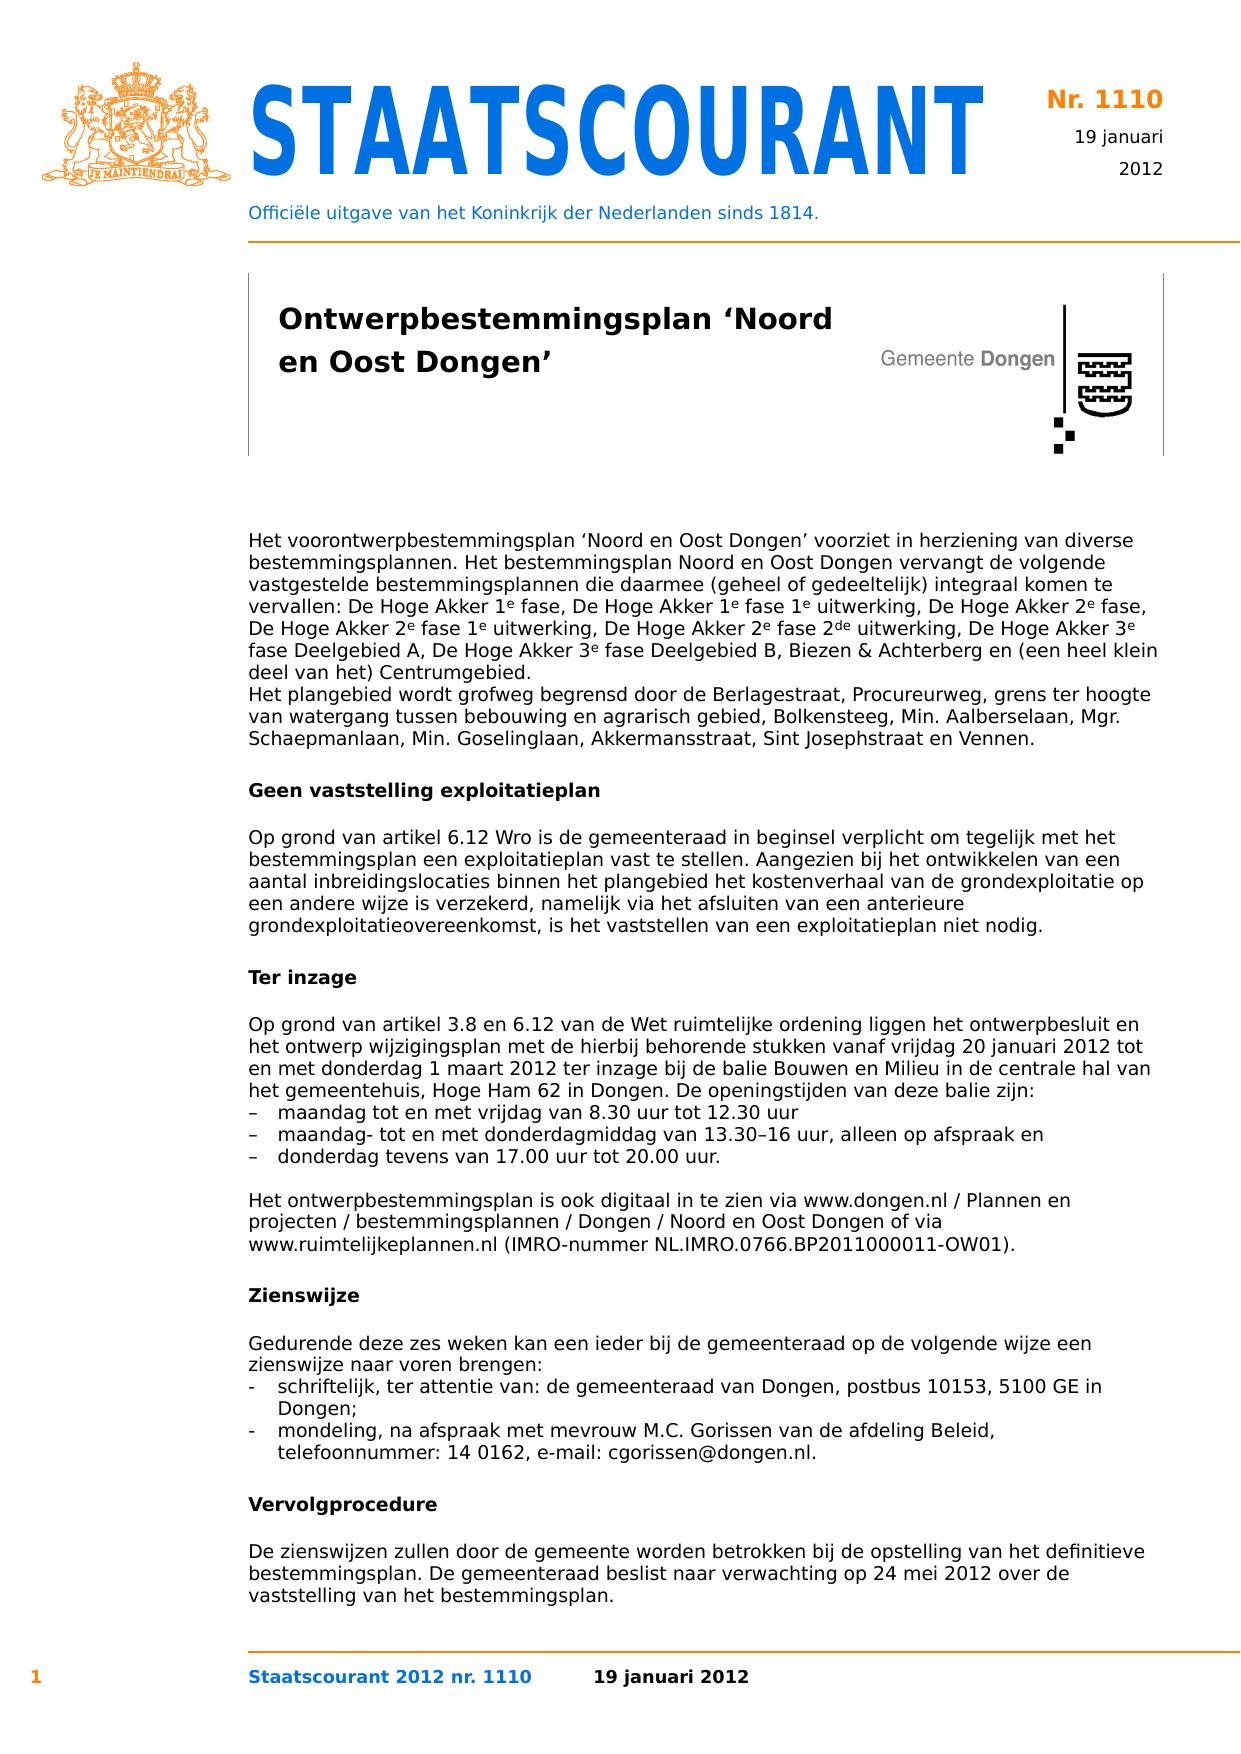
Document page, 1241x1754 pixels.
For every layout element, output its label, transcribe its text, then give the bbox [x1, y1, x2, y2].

picture [838, 302, 1134, 456]
subtitle Vervolgprocedure [248, 1494, 1163, 1516]
text De zienswijzen zullen door de gemeente worden betrokken bij de opstelling van het definitieve bestemmingsplan. De gemeenteraad beslist naar verwachting op 24 mei 2012 over de vaststelling van het bestemmingsplan. [248, 1541, 1163, 1607]
subtitle Geen vaststelling exploitatieplan [248, 780, 1163, 802]
text Op grond van artikel 3.8 en 6.12 van de Wet ruimtelijke ordening liggen het ontwerpbesluit en het ontwerp wijzigingsplan met de hierbij behorende stukken vanaf vrijdag 20 januari 2012 tot en met donderdag 1 maart 2012 ter inzage bij de balie Bouwen en Milieu in de centrale hal van het gemeentehuis, Hoge Ham 62 in Dongen. De openingstijden van deze balie zijn: [248, 1014, 1163, 1102]
table_header STAATSCOURANT [248, 62, 998, 203]
text Op grond van artikel 6.12 Wro is de gemeenteraad in beginsel verplicht om tegelijk met het bestemmingsplan een exploitatieplan vast te stellen. Aangezien bij het ontwikkelen van een aantal inbreidingslocaties binnen het plangebied het kostenverhaal van de grondexploitatie op een andere wijze is verzekerd, namelijk via het afsluiten van een anterieure grondexploitatieovereenkomst, is het vaststellen van een exploitatieplan niet nodig. [248, 827, 1163, 937]
table_cell 2012 [998, 153, 1240, 203]
text Het voorontwerpbestemmingsplan ‘Noord en Oost Dongen’ voorziet in herziening van diverse bestemmingsplannen. Het bestemmingsplan Noord en Oost Dongen vervangt de volgende vastgestelde bestemmingsplannen die daarmee (geheel of gedeeltelijk) integraal komen te vervallen: De Hoge Akker 1e fase, De Hoge Akker 1e fase 1e uitwerking, De Hoge Akker 2e fase, De Hoge Akker 2e fase 1e uitwerking, De Hoge Akker 2e fase 2de uitwerking, De Hoge Akker 3e fase Deelgebied A, De Hoge Akker 3e fase Deelgebied B, Biezen & Achterberg en (een heel klein deel van het) Centrumgebied. [248, 530, 1163, 684]
text - schriftelijk, ter attentie van: de gemeenteraad van Dongen, postbus 10153, 5100 GE in Dongen; [248, 1376, 1163, 1420]
picture [41, 62, 231, 186]
text – maandag tot en met vrijdag van 8.30 uur tot 12.30 uur [248, 1102, 1163, 1124]
text Het plangebied wordt grofweg begrensd door de Berlagestraat, Procureurweg, grens ter hoogte van watergang tussen bebouwing en agrarisch gebied, Bolkensteeg, Min. Aalberselaan, Mgr. Schaepmanlaan, Min. Goselinglaan, Akkermansstraat, Sint Josephstraat en Vennen. [248, 684, 1163, 750]
text Het ontwerpbestemmingsplan is ook digitaal in te zien via www.dongen.nl / Plannen en projecten / bestemmingsplannen / Dongen / Noord en Oost Dongen of via www.ruimtelijkeplannen.nl (IMRO-nummer NL.IMRO.0766.BP2011000011-OW01). [248, 1189, 1163, 1255]
subtitle Ontwerpbestemmingsplan ‘Noord en Oost Dongen’ [249, 273, 1163, 456]
text - mondeling, na afspraak met mevrouw M.C. Gorissen van de afdeling Beleid, telefoonnummer: 14 0162, e-mail: cgorissen@dongen.nl. [248, 1420, 1163, 1464]
table_cell 19 januari [998, 121, 1240, 153]
table_header Nr. 1110 [998, 62, 1240, 121]
subtitle Ter inzage [248, 967, 1163, 989]
table_header [25, 62, 248, 241]
text – maandag- tot en met donderdagmiddag van 13.30–16 uur, alleen op afspraak en [248, 1124, 1163, 1146]
subtitle Zienswijze [248, 1285, 1163, 1307]
table_cell Officiële uitgave van het Koninkrijk der Nederlanden sinds 1814. [248, 203, 1240, 241]
text – donderdag tevens van 17.00 uur tot 20.00 uur. [248, 1146, 1163, 1168]
text Gedurende deze zes weken kan een ieder bij de gemeenteraad op de volgende wijze een zienswijze naar voren brengen: [248, 1332, 1163, 1376]
